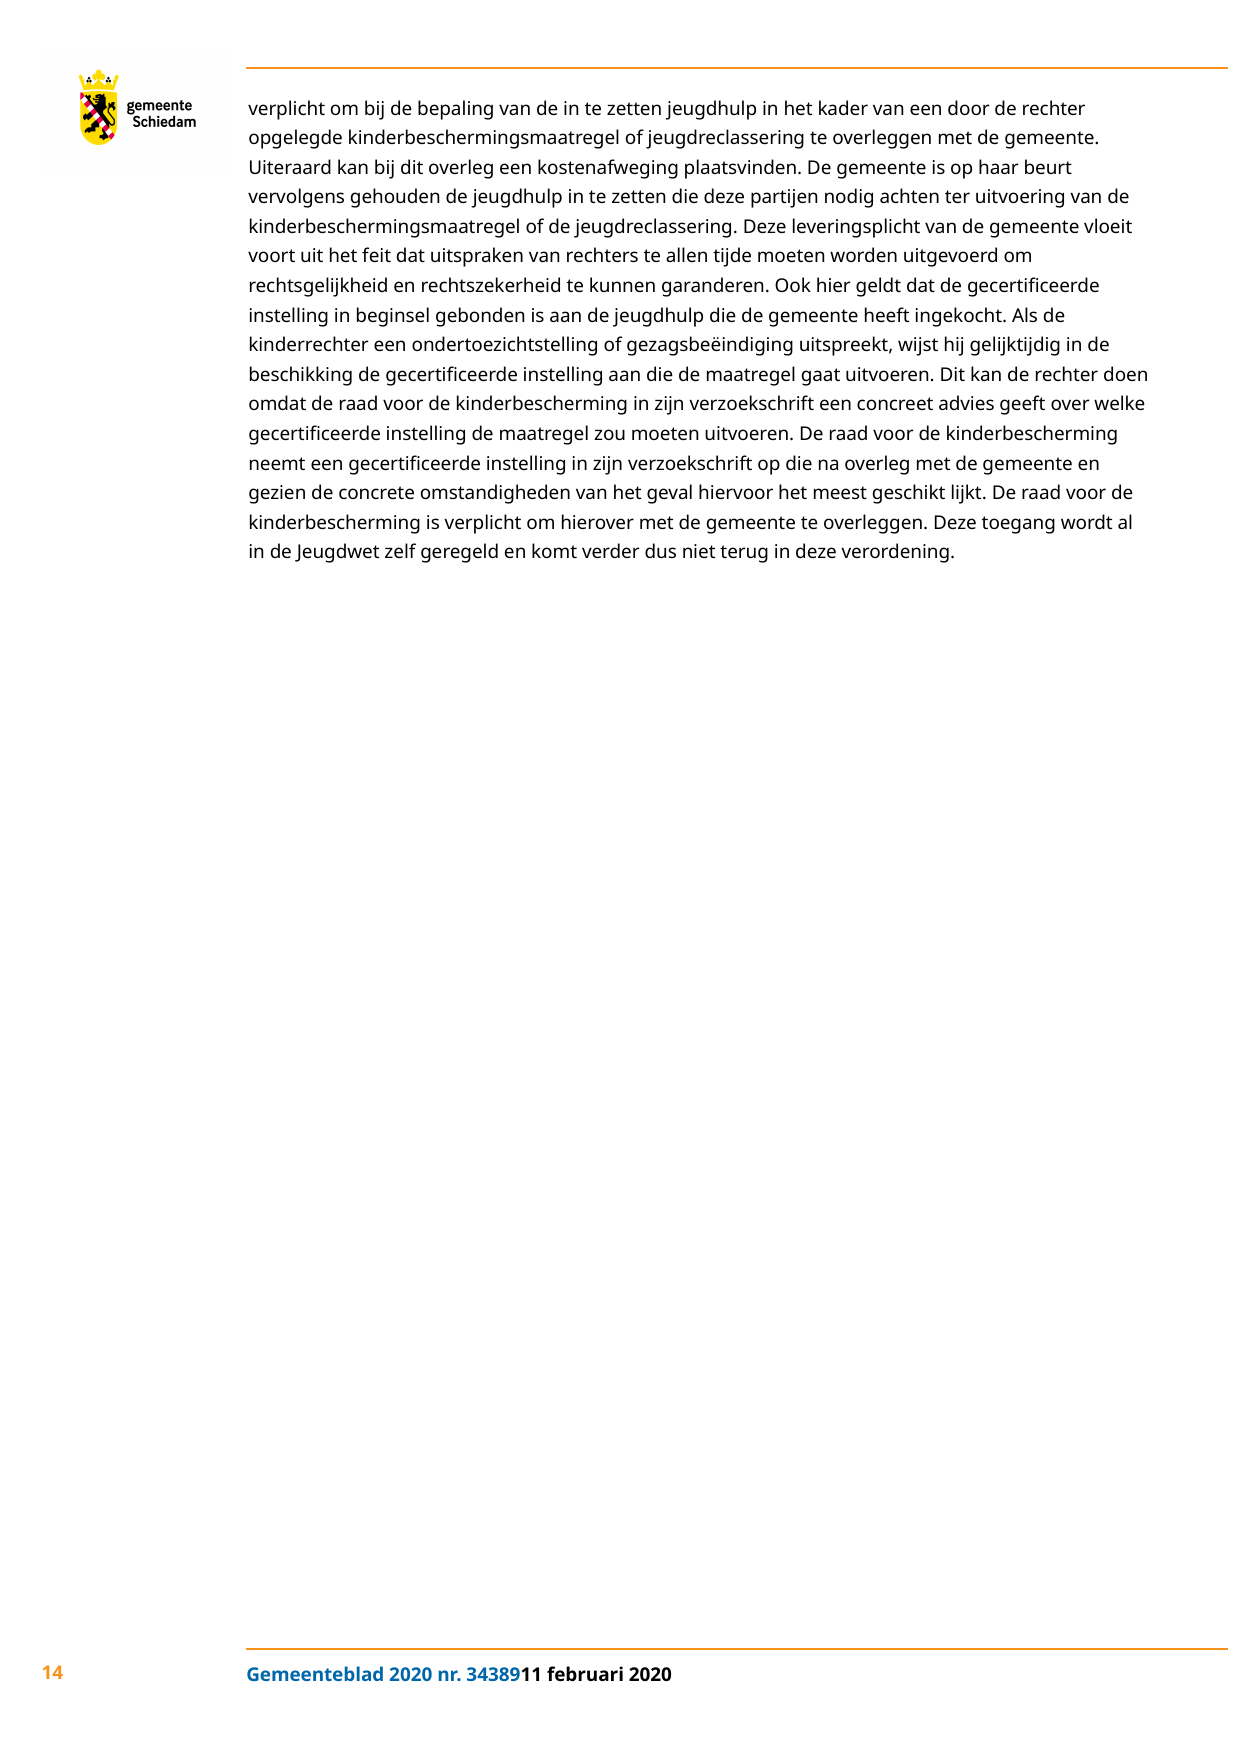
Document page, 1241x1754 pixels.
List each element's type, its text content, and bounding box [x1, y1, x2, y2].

picture [41, 47, 231, 172]
text verplicht om bij de bepaling van de in te zetten jeugdhulp in het kader van een door de rechter opgelegde kinderbeschermingsmaatregel of jeugdreclassering te overleggen met de gemeente. Uiteraard kan bij dit overleg een kostenafweging plaatsvinden. De gemeente is op haar beurt vervolgens gehouden de jeugdhulp in te zetten die deze partijen nodig achten ter uitvoering van de kinderbeschermingsmaatregel of de jeugdreclassering. Deze leveringsplicht van de gemeente vloeit voort uit het feit dat uitspraken van rechters te allen tijde moeten worden uitgevoerd om rechtsgelijkheid en rechtszekerheid te kunnen garanderen. Ook hier geldt dat de gecertificeerde instelling in beginsel gebonden is aan de jeugdhulp die de gemeente heeft ingekocht. Als de kinderrechter een ondertoezichtstelling of gezagsbeëindiging uitspreekt, wijst hij gelijktijdig in de beschikking de gecertificeerde instelling aan die de maatregel gaat uitvoeren. Dit kan de rechter doen omdat de raad voor de kinderbescherming in zijn verzoekschrift een concreet advies geeft over welke gecertificeerde instelling de maatregel zou moeten uitvoeren. De raad voor de kinderbescherming neemt een gecertificeerde instelling in zijn verzoekschrift op die na overleg met de gemeente en gezien de concrete omstandigheden van het geval hiervoor het meest geschikt lijkt. De raad voor de kinderbescherming is verplicht om hierover met de gemeente te overleggen. Deze toegang wordt al in de Jeugdwet zelf geregeld en komt verder dus niet terug in deze verordening. [248, 95, 1152, 564]
